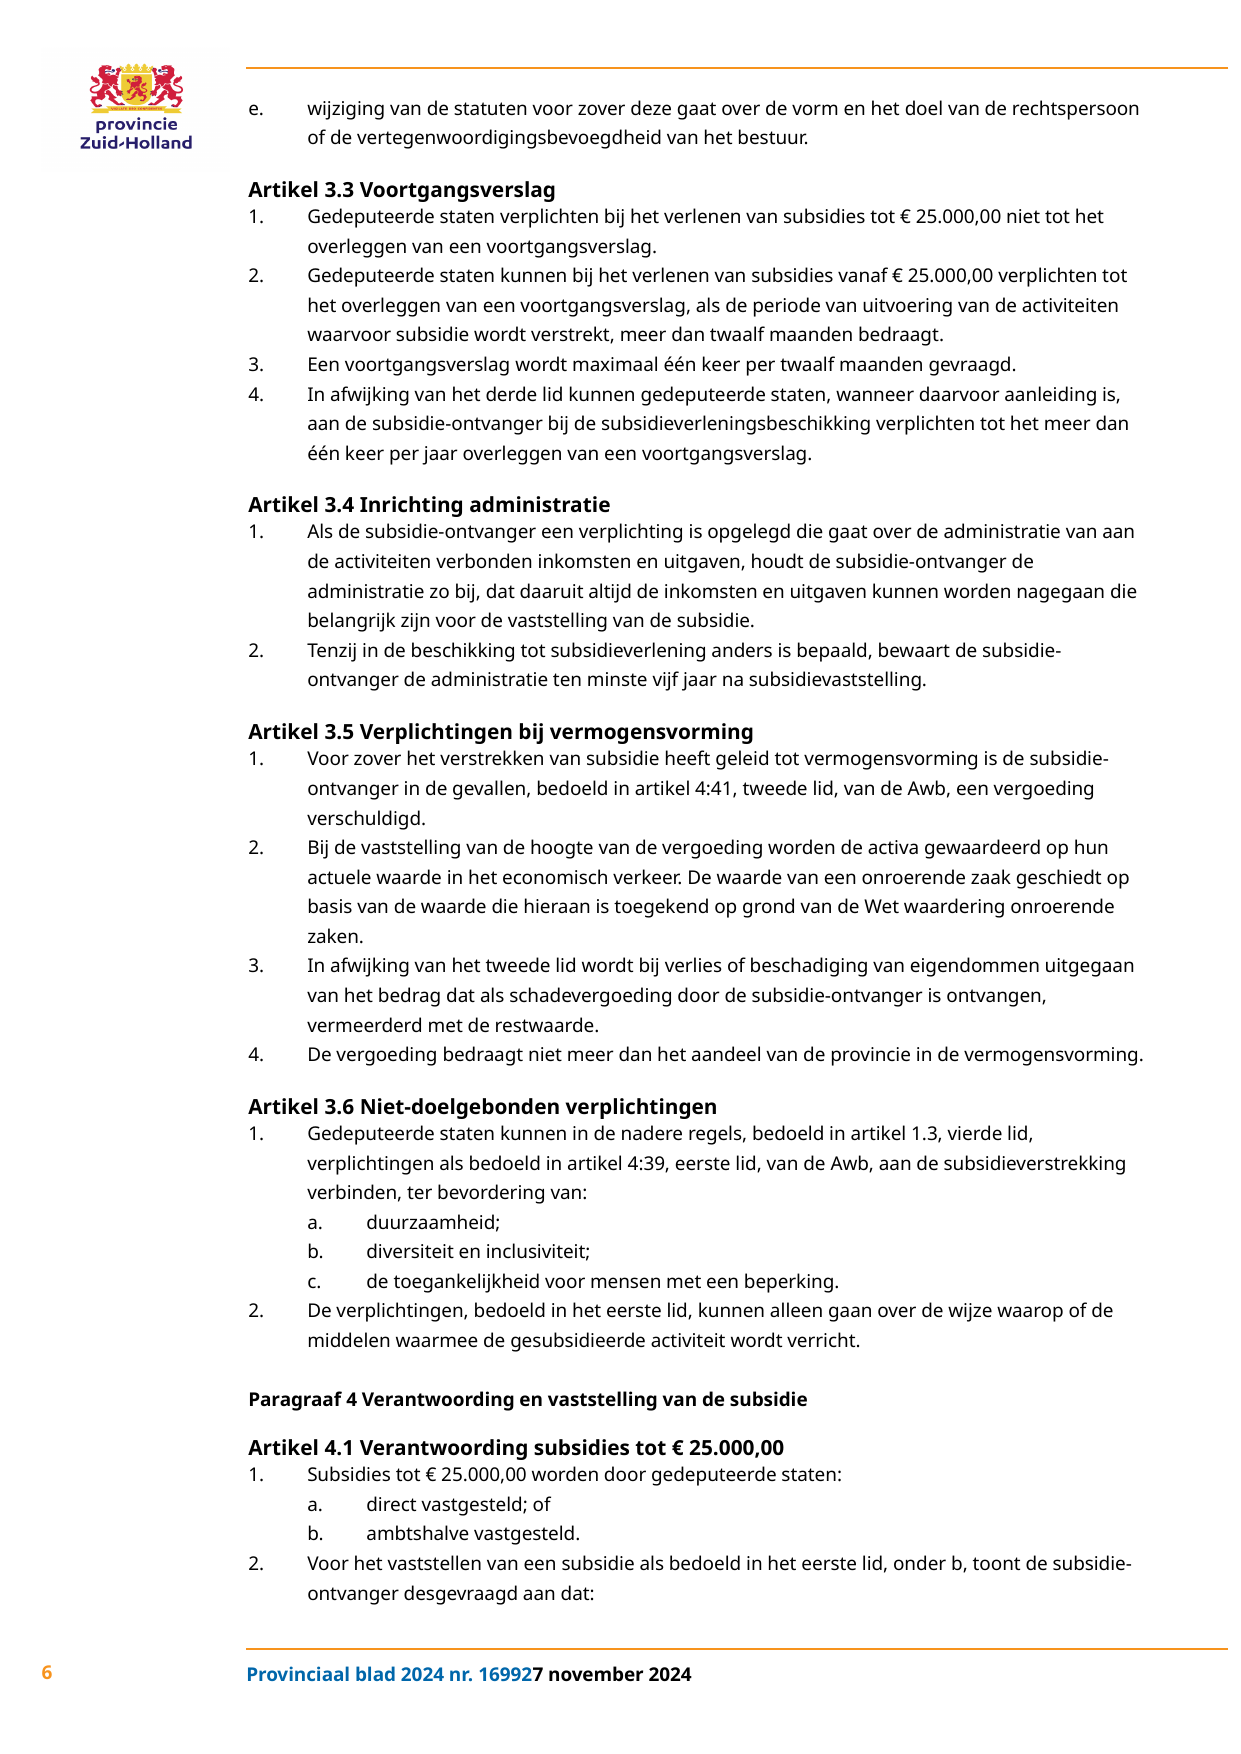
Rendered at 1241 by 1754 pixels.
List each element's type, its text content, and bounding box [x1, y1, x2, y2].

list diversiteit en inclusiviteit; [307, 1238, 1152, 1264]
text Artikel 4.1 Verantwoording subsidies tot € 25.000,00 [248, 1433, 1152, 1461]
list Gedeputeerde staten kunnen bij het verlenen van subsidies vanaf € 25.000,00 verplichten tot het overleggen van een voortgangsverslag, als de periode van uitvoering van de activiteiten waarvoor subsidie wordt verstrekt, meer dan twaalf maanden bedraagt. [248, 262, 1152, 347]
list Voor zover het verstrekken van subsidie heeft geleid tot vermogensvorming is de subsidie-ontvanger in de gevallen, bedoeld in artikel 4:41, tweede lid, van de Awb, een vergoeding verschuldigd. [248, 746, 1152, 830]
text Artikel 3.5 Verplichtingen bij vermogensvorming [248, 717, 1152, 746]
picture [41, 47, 231, 172]
text Artikel 3.6 Niet-doelgebonden verplichtingen [248, 1092, 1152, 1120]
list De verplichtingen, bedoeld in het eerste lid, kunnen alleen gaan over de wijze waarop of de middelen waarmee de gesubsidieerde activiteit wordt verricht. [248, 1298, 1152, 1353]
list duurzaamheid; [307, 1209, 1152, 1235]
list Gedeputeerde staten verplichten bij het verlenen van subsidies tot € 25.000,00 niet tot het overleggen van een voortgangsverslag. [248, 203, 1152, 258]
list Voor het vaststellen van een subsidie als bedoeld in het eerste lid, onder b, toont de subsidie-ontvanger desgevraagd aan dat: [248, 1550, 1152, 1606]
list de toegankelijkheid voor mensen met een beperking. [307, 1268, 1152, 1294]
text Paragraaf 4 Verantwoording en vaststelling van de subsidie [248, 1386, 1152, 1412]
list Gedeputeerde staten kunnen in de nadere regels, bedoeld in artikel 1.3, vierde lid, verplichtingen als bedoeld in artikel 4:39, eerste lid, van de Awb, aan de subsidieverstrekking verbinden, ter bevordering van: [248, 1120, 1152, 1205]
list Tenzij in de beschikking tot subsidieverlening anders is bepaald, bewaart de subsidie-ontvanger de administratie ten minste vijf jaar na subsidievaststelling. [248, 637, 1152, 692]
list De vergoeding bedraagt niet meer dan het aandeel van de provincie in de vermogensvorming. [248, 1041, 1152, 1067]
text Artikel 3.3 Voortgangsverslag [248, 175, 1152, 203]
list Subsidies tot € 25.000,00 worden door gedeputeerde staten: [248, 1461, 1152, 1487]
list Bij de vaststelling van de hoogte van de vergoeding worden de activa gewaardeerd op hun actuele waarde in het economisch verkeer. De waarde van een onroerende zaak geschiedt op basis van de waarde die hieraan is toegekend op grond van de Wet waardering onroerende zaken. [248, 834, 1152, 949]
text Artikel 3.4 Inrichting administratie [248, 490, 1152, 519]
list direct vastgesteld; of [307, 1491, 1152, 1517]
list wijziging van de statuten voor zover deze gaat over de vorm en het doel van de rechtspersoon of de vertegenwoordigingsbevoegdheid van het bestuur. [248, 95, 1152, 150]
list In afwijking van het tweede lid wordt bij verlies of beschadiging van eigendommen uitgegaan van het bedrag dat als schadevergoeding door de subsidie-ontvanger is ontvangen, vermeerderd met de restwaarde. [248, 953, 1152, 1037]
list In afwijking van het derde lid kunnen gedeputeerde staten, wanneer daarvoor aanleiding is, aan de subsidie-ontvanger bij de subsidieverleningsbeschikking verplichten tot het meer dan één keer per jaar overleggen van een voortgangsverslag. [248, 381, 1152, 466]
list Een voortgangsverslag wordt maximaal één keer per twaalf maanden gevraagd. [248, 351, 1152, 377]
list Als de subsidie-ontvanger een verplichting is opgelegd die gaat over de administratie van aan de activiteiten verbonden inkomsten en uitgaven, houdt de subsidie-ontvanger de administratie zo bij, dat daaruit altijd de inkomsten en uitgaven kunnen worden nagegaan die belangrijk zijn voor de vaststelling van de subsidie. [248, 519, 1152, 633]
list ambtshalve vastgesteld. [307, 1521, 1152, 1546]
